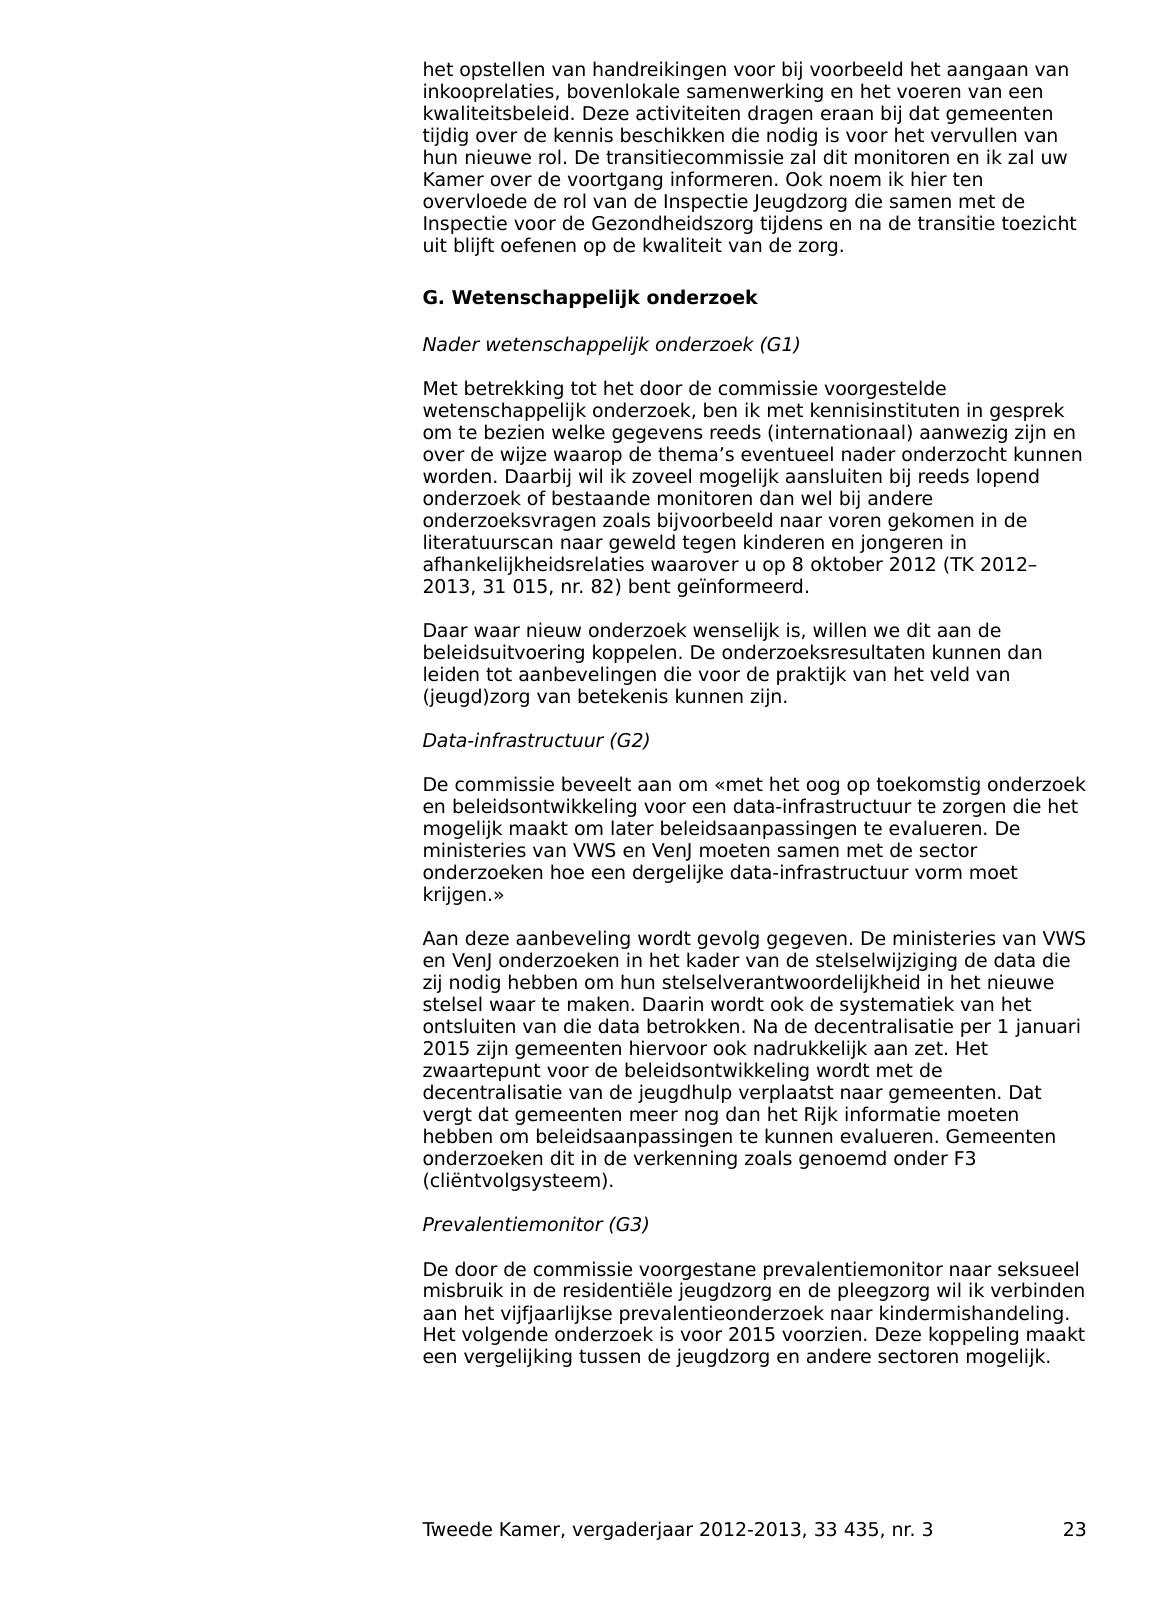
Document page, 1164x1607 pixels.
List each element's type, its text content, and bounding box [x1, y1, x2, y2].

text De commissie beveelt aan om «met het oog op toekomstig onderzoek en beleidsontwikkeling voor een data-infrastructuur te zorgen die het mogelijk maakt om later beleidsaanpassingen te evalueren. De ministeries van VWS en VenJ moeten samen met de sector onderzoeken hoe een dergelijke data-infrastructuur vorm moet krijgen.» [422, 774, 1087, 906]
text Met betrekking tot het door de commissie voorgestelde wetenschappelijk onderzoek, ben ik met kennisinstituten in gesprek om te bezien welke gegevens reeds (internationaal) aanwezig zijn en over de wijze waarop de thema’s eventueel nader onderzocht kunnen worden. Daarbij wil ik zoveel mogelijk aansluiten bij reeds lopend onderzoek of bestaande monitoren dan wel bij andere onderzoeksvragen zoals bijvoorbeeld naar voren gekomen in de literatuurscan naar geweld tegen kinderen en jongeren in afhankelijkheidsrelaties waarover u op 8 oktober 2012 (TK 2012–2013, 31 015, nr. 82) bent geïnformeerd. [422, 378, 1087, 598]
text het opstellen van handreikingen voor bij voorbeeld het aangaan van inkooprelaties, bovenlokale samenwerking en het voeren van een kwaliteitsbeleid. Deze activiteiten dragen eraan bij dat gemeenten tijdig over de kennis beschikken die nodig is voor het vervullen van hun nieuwe rol. De transitiecommissie zal dit monitoren en ik zal uw Kamer over de voortgang informeren. Ook noem ik hier ten overvloede de rol van de Inspectie Jeugdzorg die samen met de Inspectie voor de Gezondheidszorg tijdens en na de transitie toezicht uit blijft oefenen op de kwaliteit van de zorg. [422, 59, 1087, 257]
subtitle G. Wetenschappelijk onderzoek [422, 287, 1087, 309]
text Daar waar nieuw onderzoek wenselijk is, willen we dit aan de beleidsuitvoering koppelen. De onderzoeksresultaten kunnen dan leiden tot aanbevelingen die voor de praktijk van het veld van (jeugd)zorg van betekenis kunnen zijn. [422, 620, 1087, 708]
subtitle Prevalentiemonitor (G3) [422, 1214, 1087, 1236]
text De door de commissie voorgestane prevalentiemonitor naar seksueel misbruik in de residentiële jeugdzorg en de pleegzorg wil ik verbinden aan het vijfjaarlijkse prevalentieonderzoek naar kindermishandeling. Het volgende onderzoek is voor 2015 voorzien. Deze koppeling maakt een vergelijking tussen de jeugdzorg en andere sectoren mogelijk. [422, 1258, 1087, 1368]
subtitle Data-infrastructuur (G2) [422, 730, 1087, 752]
text Aan deze aanbeveling wordt gevolg gegeven. De ministeries van VWS en VenJ onderzoeken in het kader van de stelselwijziging de data die zij nodig hebben om hun stelselverantwoordelijkheid in het nieuwe stelsel waar te maken. Daarin wordt ook de systematiek van het ontsluiten van die data betrokken. Na de decentralisatie per 1 januari 2015 zijn gemeenten hiervoor ook nadrukkelijk aan zet. Het zwaartepunt voor de beleidsontwikkeling wordt met de decentralisatie van de jeugdhulp verplaatst naar gemeenten. Dat vergt dat gemeenten meer nog dan het Rijk informatie moeten hebben om beleidsaanpassingen te kunnen evalueren. Gemeenten onderzoeken dit in de verkenning zoals genoemd onder F3 (cliëntvolgsysteem). [422, 928, 1087, 1192]
subtitle Nader wetenschappelijk onderzoek (G1) [422, 334, 1087, 356]
